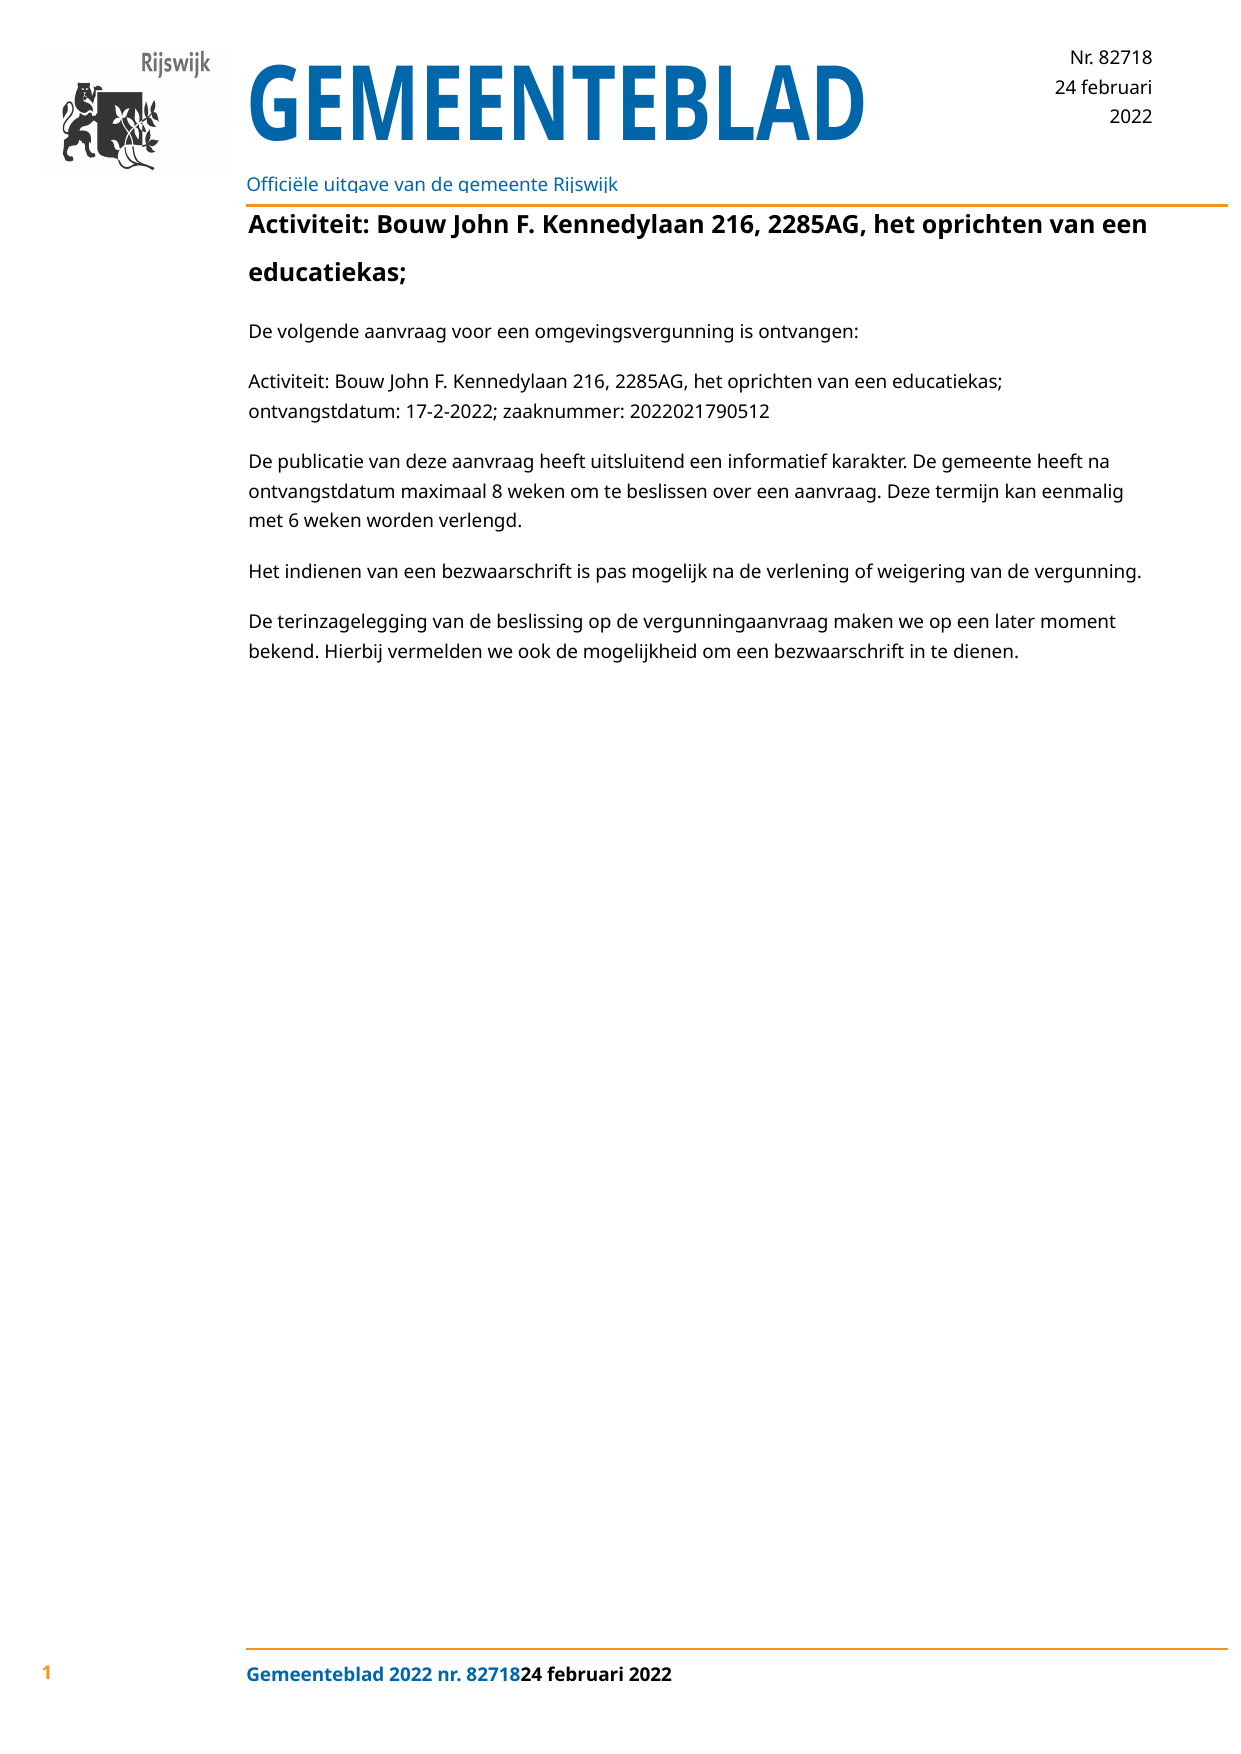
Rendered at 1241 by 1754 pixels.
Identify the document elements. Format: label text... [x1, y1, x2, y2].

text Activiteit: Bouw John F. Kennedylaan 216, 2285AG, het oprichten van een educatiekas; ontvangstdatum: 17-2-2022; zaaknummer: 2022021790512 [248, 368, 1152, 424]
picture [41, 47, 231, 172]
text De terinzagelegging van de beslissing op de vergunningaanvraag maken we op een later moment bekend. Hierbij vermelden we ook de mogelijkheid om een bezwaarschrift in te dienen. [248, 608, 1152, 664]
text De volgende aanvraag voor een omgevingsvergunning is ontvangen: [248, 318, 1152, 344]
text De publicatie van deze aanvraag heeft uitsluitend een informatief karakter. De gemeente heeft na ontvangstdatum maximaal 8 weken om te beslissen over een aanvraag. Deze termijn kan eenmalig met 6 weken worden verlengd. [248, 448, 1152, 533]
text Activiteit: Bouw John F. Kennedylaan 216, 2285AG, het oprichten van een educatiekas; [248, 207, 1152, 288]
text Het indienen van een bezwaarschrift is pas mogelijk na de verlening of weigering van de vergunning. [248, 558, 1152, 584]
